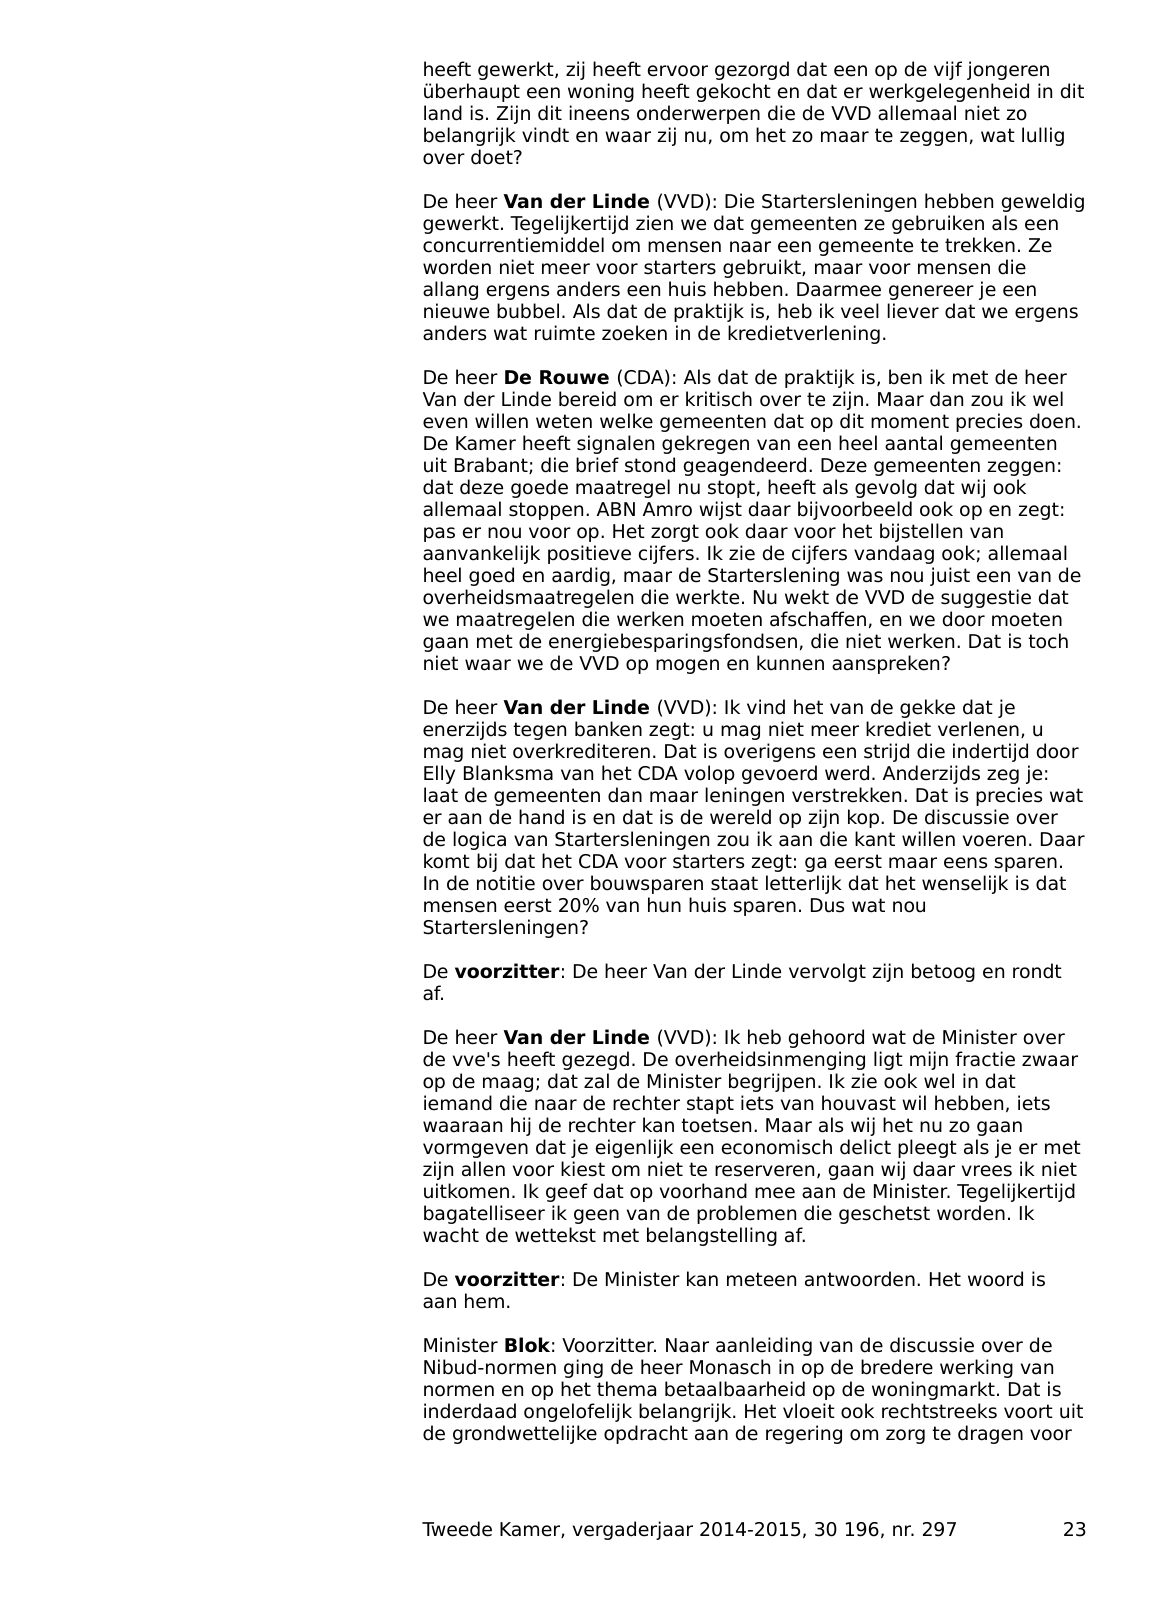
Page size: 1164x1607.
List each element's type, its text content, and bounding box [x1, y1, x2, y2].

text De heer Van der Linde (VVD): Ik vind het van de gekke dat je enerzijds tegen banken zegt: u mag niet meer krediet verlenen, u mag niet overkrediteren. Dat is overigens een strijd die indertijd door Elly Blanksma van het CDA volop gevoerd werd. Anderzijds zeg je: laat de gemeenten dan maar leningen verstrekken. Dat is precies wat er aan de hand is en dat is de wereld op zijn kop. De discussie over de logica van Startersleningen zou ik aan die kant willen voeren. Daar komt bij dat het CDA voor starters zegt: ga eerst maar eens sparen. In de notitie over bouwsparen staat letterlijk dat het wenselijk is dat mensen eerst 20% van hun huis sparen. Dus wat nou Startersleningen? [422, 697, 1087, 939]
text heeft gewerkt, zij heeft ervoor gezorgd dat een op de vijf jongeren überhaupt een woning heeft gekocht en dat er werkgelegenheid in dit land is. Zijn dit ineens onderwerpen die de VVD allemaal niet zo belangrijk vindt en waar zij nu, om het zo maar te zeggen, wat lullig over doet? [422, 59, 1087, 169]
text De heer Van der Linde (VVD): Die Startersleningen hebben geweldig gewerkt. Tegelijkertijd zien we dat gemeenten ze gebruiken als een concurrentiemiddel om mensen naar een gemeente te trekken. Ze worden niet meer voor starters gebruikt, maar voor mensen die allang ergens anders een huis hebben. Daarmee genereer je een nieuwe bubbel. Als dat de praktijk is, heb ik veel liever dat we ergens anders wat ruimte zoeken in de kredietverlening. [422, 191, 1087, 345]
text De heer De Rouwe (CDA): Als dat de praktijk is, ben ik met de heer Van der Linde bereid om er kritisch over te zijn. Maar dan zou ik wel even willen weten welke gemeenten dat op dit moment precies doen. De Kamer heeft signalen gekregen van een heel aantal gemeenten uit Brabant; die brief stond geagendeerd. Deze gemeenten zeggen: dat deze goede maatregel nu stopt, heeft als gevolg dat wij ook allemaal stoppen. ABN Amro wijst daar bijvoorbeeld ook op en zegt: pas er nou voor op. Het zorgt ook daar voor het bijstellen van aanvankelijk positieve cijfers. Ik zie de cijfers vandaag ook; allemaal heel goed en aardig, maar de Starterslening was nou juist een van de overheidsmaatregelen die werkte. Nu wekt de VVD de suggestie dat we maatregelen die werken moeten afschaffen, en we door moeten gaan met de energiebesparingsfondsen, die niet werken. Dat is toch niet waar we de VVD op mogen en kunnen aanspreken? [422, 367, 1087, 675]
text De voorzitter: De Minister kan meteen antwoorden. Het woord is aan hem. [422, 1269, 1087, 1313]
text De heer Van der Linde (VVD): Ik heb gehoord wat de Minister over de vve's heeft gezegd. De overheidsinmenging ligt mijn fractie zwaar op de maag; dat zal de Minister begrijpen. Ik zie ook wel in dat iemand die naar de rechter stapt iets van houvast wil hebben, iets waaraan hij de rechter kan toetsen. Maar als wij het nu zo gaan vormgeven dat je eigenlijk een economisch delict pleegt als je er met zijn allen voor kiest om niet te reserveren, gaan wij daar vrees ik niet uitkomen. Ik geef dat op voorhand mee aan de Minister. Tegelijkertijd bagatelliseer ik geen van de problemen die geschetst worden. Ik wacht de wettekst met belangstelling af. [422, 1027, 1087, 1247]
text Minister Blok: Voorzitter. Naar aanleiding van de discussie over de Nibud-normen ging de heer Monasch in op de bredere werking van normen en op het thema betaalbaarheid op de woningmarkt. Dat is inderdaad ongelofelijk belangrijk. Het vloeit ook rechtstreeks voort uit de grondwettelijke opdracht aan de regering om zorg te dragen voor [422, 1335, 1087, 1445]
text De voorzitter: De heer Van der Linde vervolgt zijn betoog en rondt af. [422, 961, 1087, 1005]
